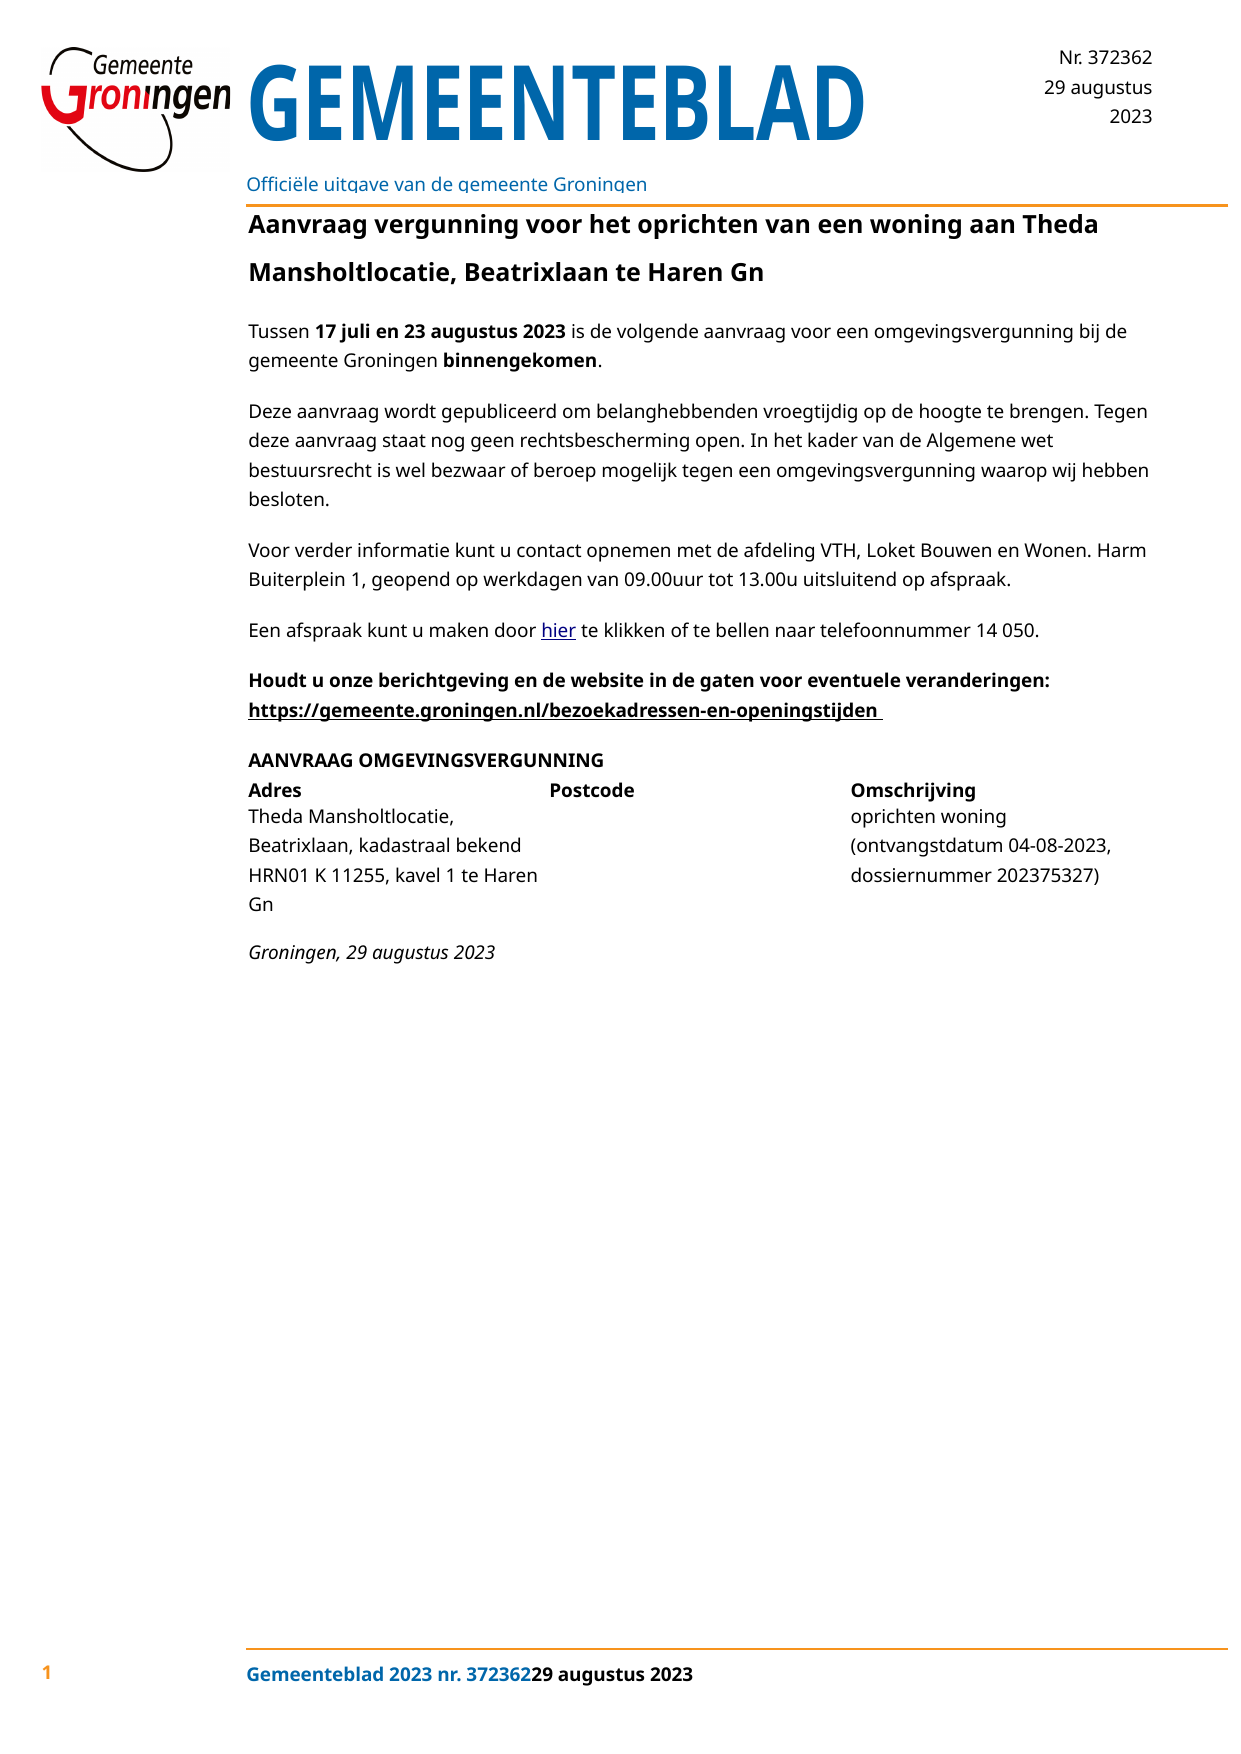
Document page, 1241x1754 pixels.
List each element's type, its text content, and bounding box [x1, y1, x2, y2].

table_cell Theda Mansholtlocatie, Beatrixlaan, kadastraal bekend HRN01 K 11255, kavel 1 te Haren Gn [248, 803, 549, 917]
table_header Omschrijving [850, 777, 1152, 803]
text AANVRAAG OMGEVINGSVERGUNNING [248, 747, 1152, 773]
picture [41, 47, 231, 172]
text Aanvraag vergunning voor het oprichten van een woning aan Theda Mansholtlocatie, Beatrixlaan te Haren Gn [248, 207, 1152, 288]
table_cell oprichten woning (ontvangstdatum 04-08-2023, dossiernummer 202375327) [850, 803, 1152, 917]
text Houdt u onze berichtgeving en de website in de gaten voor eventuele veranderingen: https://gemeente.groningen.nl/bezoekadressen-en-openingstijden [248, 667, 1152, 723]
text Groningen, 29 augustus 2023 [248, 939, 1152, 964]
text Een afspraak kunt u maken door hier te klikken of te bellen naar telefoonnummer 14 050. [248, 617, 1152, 643]
text Voor verder informatie kunt u contact opnemen met de afdeling VTH, Loket Bouwen en Wonen. Harm Buiterplein 1, geopend op werkdagen van 09.00uur tot 13.00u uitsluitend op afspraak. [248, 537, 1152, 592]
text Tussen 17 juli en 23 augustus 2023 is de volgende aanvraag voor een omgevingsvergunning bij de gemeente Groningen binnengekomen. [248, 318, 1152, 373]
table_cell [549, 803, 850, 917]
table_header Adres [248, 777, 549, 803]
text Deze aanvraag wordt gepubliceerd om belanghebbenden vroegtijdig op de hoogte te brengen. Tegen deze aanvraag staat nog geen rechtsbescherming open. In het kader van de Algemene wet bestuursrecht is wel bezwaar of beroep mogelijk tegen een omgevingsvergunning waarop wij hebben besloten. [248, 398, 1152, 512]
table_header Postcode [549, 777, 850, 803]
